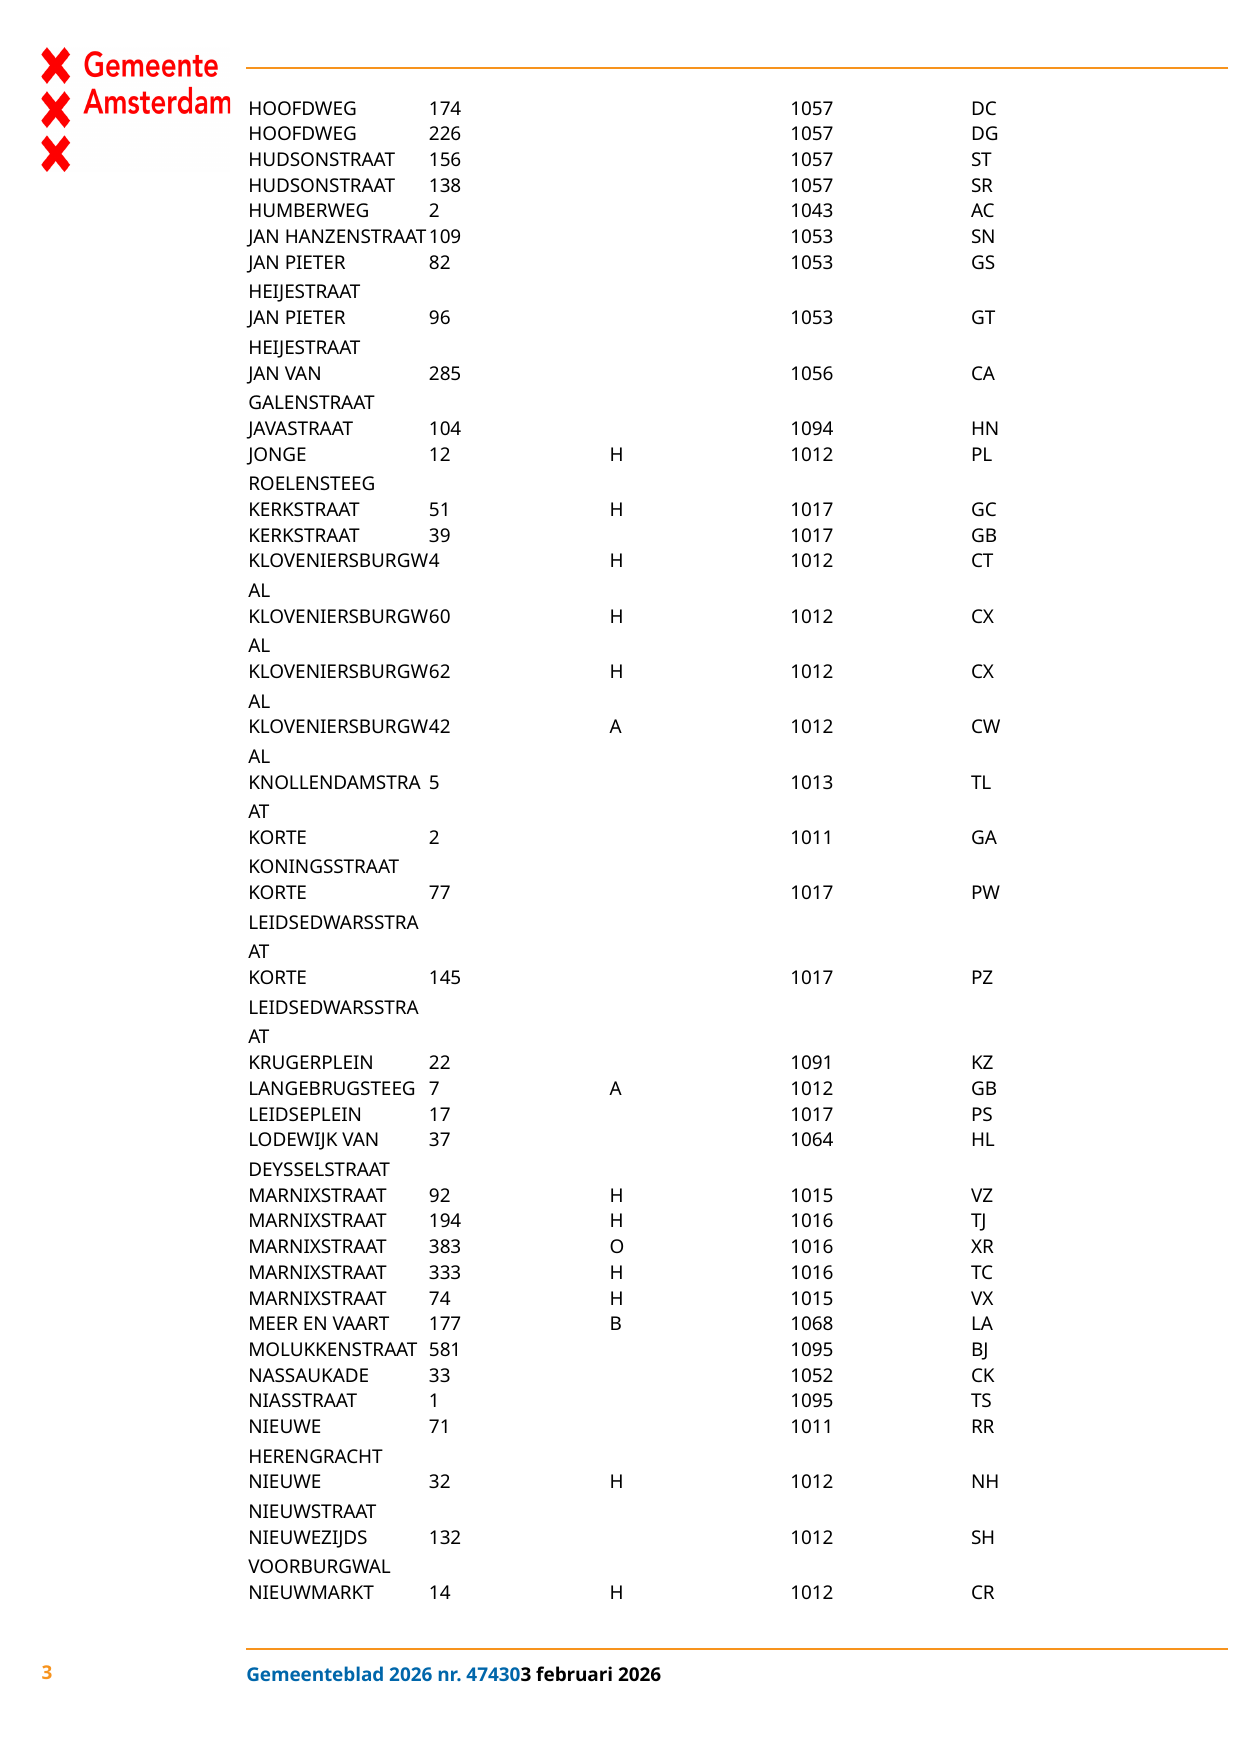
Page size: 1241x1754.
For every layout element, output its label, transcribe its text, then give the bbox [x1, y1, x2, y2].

table_cell [609, 415, 790, 441]
table_cell [609, 1362, 790, 1388]
table_cell PZ [971, 964, 1152, 1049]
table_cell A [609, 1075, 790, 1101]
table_cell 62 [429, 658, 609, 713]
table_cell 32 [429, 1469, 609, 1524]
table_cell [609, 1336, 790, 1362]
table_cell KLOVENIERSBURGWAL [248, 548, 429, 603]
table_cell CW [971, 714, 1152, 769]
table_cell PL [971, 441, 1152, 496]
table_cell HOOFDWEG [248, 95, 429, 121]
table_cell KLOVENIERSBURGWAL [248, 714, 429, 769]
table_cell GB [971, 522, 1152, 548]
table_cell MARNIXSTRAAT [248, 1285, 429, 1310]
table_cell [609, 769, 790, 824]
table_cell AC [971, 198, 1152, 223]
table_cell MEER EN VAART [248, 1310, 429, 1336]
table_cell 1011 [790, 824, 971, 879]
table_cell 174 [429, 95, 609, 121]
table_cell 156 [429, 146, 609, 172]
picture [41, 47, 231, 172]
table_cell GC [971, 496, 1152, 522]
table_cell [609, 172, 790, 198]
table_cell 1057 [790, 95, 971, 121]
table_cell [609, 1049, 790, 1075]
table_cell NIEUWE HERENGRACHT [248, 1413, 429, 1469]
table_cell 109 [429, 224, 609, 249]
table_cell JAVASTRAAT [248, 415, 429, 441]
table_cell [609, 1101, 790, 1126]
table_cell 1094 [790, 415, 971, 441]
table_cell 1012 [790, 1579, 971, 1605]
table_cell BJ [971, 1336, 1152, 1362]
table_cell JAN PIETER HEIJESTRAAT [248, 305, 429, 360]
table_cell 37 [429, 1126, 609, 1182]
table_cell 1012 [790, 603, 971, 658]
table_cell 96 [429, 305, 609, 360]
table_cell 1015 [790, 1182, 971, 1207]
table_cell [609, 305, 790, 360]
table_cell HL [971, 1126, 1152, 1182]
table_cell LA [971, 1310, 1152, 1336]
table_cell MARNIXSTRAAT [248, 1259, 429, 1285]
table_cell [609, 522, 790, 548]
table_cell H [609, 1182, 790, 1207]
table_cell 104 [429, 415, 609, 441]
table_cell [609, 824, 790, 879]
table_cell 1017 [790, 496, 971, 522]
table_cell LANGEBRUGSTEEG [248, 1075, 429, 1101]
table_cell KORTE LEIDSEDWARSSTRAAT [248, 964, 429, 1049]
table_cell 1016 [790, 1233, 971, 1259]
table_cell KORTE LEIDSEDWARSSTRAAT [248, 880, 429, 964]
table_cell LEIDSEPLEIN [248, 1101, 429, 1126]
table_cell KLOVENIERSBURGWAL [248, 603, 429, 658]
table_cell TS [971, 1388, 1152, 1413]
table_cell 14 [429, 1579, 609, 1605]
table_cell SH [971, 1524, 1152, 1579]
table_cell PS [971, 1101, 1152, 1126]
table_cell HOOFDWEG [248, 121, 429, 146]
table_cell H [609, 548, 790, 603]
table_cell LODEWIJK VAN DEYSSELSTRAAT [248, 1126, 429, 1182]
table_cell 1016 [790, 1259, 971, 1285]
table_cell JAN VAN GALENSTRAAT [248, 360, 429, 415]
table_cell H [609, 658, 790, 713]
table_cell 1017 [790, 964, 971, 1049]
table_cell 1091 [790, 1049, 971, 1075]
table_cell H [609, 1469, 790, 1524]
table_cell MARNIXSTRAAT [248, 1233, 429, 1259]
table_cell H [609, 1259, 790, 1285]
table_cell KLOVENIERSBURGWAL [248, 658, 429, 713]
table_cell ST [971, 146, 1152, 172]
table_cell 22 [429, 1049, 609, 1075]
table_cell 177 [429, 1310, 609, 1336]
table_cell 1095 [790, 1336, 971, 1362]
table_cell HUDSONSTRAAT [248, 172, 429, 198]
table_cell 1043 [790, 198, 971, 223]
table_cell NASSAUKADE [248, 1362, 429, 1388]
table_cell KERKSTRAAT [248, 522, 429, 548]
table_cell NIEUWMARKT [248, 1579, 429, 1605]
table_cell [609, 224, 790, 249]
table_cell PW [971, 880, 1152, 964]
table_cell HN [971, 415, 1152, 441]
table_cell 1017 [790, 522, 971, 548]
table_cell 77 [429, 880, 609, 964]
table_cell [609, 880, 790, 964]
table_cell 581 [429, 1336, 609, 1362]
table_cell 138 [429, 172, 609, 198]
table_cell NIASSTRAAT [248, 1388, 429, 1413]
table_cell [609, 146, 790, 172]
table_cell 60 [429, 603, 609, 658]
table_cell 1056 [790, 360, 971, 415]
table_cell CK [971, 1362, 1152, 1388]
table_cell 7 [429, 1075, 609, 1101]
table_cell 1015 [790, 1285, 971, 1310]
table_cell 33 [429, 1362, 609, 1388]
table_cell KRUGERPLEIN [248, 1049, 429, 1075]
table_cell H [609, 496, 790, 522]
table_cell RR [971, 1413, 1152, 1469]
table_cell MOLUKKENSTRAAT [248, 1336, 429, 1362]
table_cell 132 [429, 1524, 609, 1579]
table_cell 1012 [790, 714, 971, 769]
table_cell GS [971, 249, 1152, 304]
table_cell [609, 121, 790, 146]
table_cell TJ [971, 1208, 1152, 1233]
table_cell KORTE KONINGSSTRAAT [248, 824, 429, 879]
table_cell 71 [429, 1413, 609, 1469]
table_cell 82 [429, 249, 609, 304]
table_cell HUDSONSTRAAT [248, 146, 429, 172]
table_cell 1017 [790, 880, 971, 964]
table_cell KNOLLENDAMSTRAAT [248, 769, 429, 824]
table_cell 5 [429, 769, 609, 824]
table_cell 383 [429, 1233, 609, 1259]
table_cell CA [971, 360, 1152, 415]
table_cell MARNIXSTRAAT [248, 1208, 429, 1233]
table_cell SN [971, 224, 1152, 249]
table_cell 1011 [790, 1413, 971, 1469]
table_cell JAN PIETER HEIJESTRAAT [248, 249, 429, 304]
table_cell 92 [429, 1182, 609, 1207]
table_cell 1017 [790, 1101, 971, 1126]
table_cell 1057 [790, 172, 971, 198]
table_cell 1068 [790, 1310, 971, 1336]
table_cell [609, 1388, 790, 1413]
table_cell 1 [429, 1388, 609, 1413]
table_cell 194 [429, 1208, 609, 1233]
table_cell 1012 [790, 1075, 971, 1101]
table_cell 333 [429, 1259, 609, 1285]
table_cell TL [971, 769, 1152, 824]
table_cell [609, 1126, 790, 1182]
table_cell 39 [429, 522, 609, 548]
table_cell CT [971, 548, 1152, 603]
table_cell [609, 964, 790, 1049]
table_cell JAN HANZENSTRAAT [248, 224, 429, 249]
table_cell 1095 [790, 1388, 971, 1413]
table_cell [609, 95, 790, 121]
table_cell 1052 [790, 1362, 971, 1388]
table_cell 1053 [790, 224, 971, 249]
table_cell 74 [429, 1285, 609, 1310]
table_cell 1053 [790, 249, 971, 304]
table_cell [609, 249, 790, 304]
table_cell 17 [429, 1101, 609, 1126]
table_cell MARNIXSTRAAT [248, 1182, 429, 1207]
table_cell 285 [429, 360, 609, 415]
table_cell 145 [429, 964, 609, 1049]
table_cell 226 [429, 121, 609, 146]
table_cell 1016 [790, 1208, 971, 1233]
table_cell JONGE ROELENSTEEG [248, 441, 429, 496]
table_cell KZ [971, 1049, 1152, 1075]
table_cell NIEUWEZIJDS VOORBURGWAL [248, 1524, 429, 1579]
table_cell CR [971, 1579, 1152, 1605]
table_cell VZ [971, 1182, 1152, 1207]
table_cell DC [971, 95, 1152, 121]
table_cell 1057 [790, 146, 971, 172]
table_cell 1012 [790, 441, 971, 496]
table_cell 1013 [790, 769, 971, 824]
table_cell 1012 [790, 1469, 971, 1524]
table_cell DG [971, 121, 1152, 146]
table_cell CX [971, 603, 1152, 658]
table_cell 1012 [790, 548, 971, 603]
table_cell 2 [429, 198, 609, 223]
table_cell H [609, 1208, 790, 1233]
table_cell CX [971, 658, 1152, 713]
table_cell XR [971, 1233, 1152, 1259]
table_cell 42 [429, 714, 609, 769]
table_cell 1012 [790, 658, 971, 713]
table_cell [609, 1524, 790, 1579]
table_cell 51 [429, 496, 609, 522]
table_cell TC [971, 1259, 1152, 1285]
table_cell H [609, 603, 790, 658]
table_cell GB [971, 1075, 1152, 1101]
table_cell 1012 [790, 1524, 971, 1579]
table_cell 4 [429, 548, 609, 603]
table_cell HUMBERWEG [248, 198, 429, 223]
table_cell 12 [429, 441, 609, 496]
table_cell [609, 198, 790, 223]
table_cell NH [971, 1469, 1152, 1524]
table_cell H [609, 1579, 790, 1605]
table_cell H [609, 441, 790, 496]
table_cell B [609, 1310, 790, 1336]
table_cell GA [971, 824, 1152, 879]
table_cell 1053 [790, 305, 971, 360]
table_cell KERKSTRAAT [248, 496, 429, 522]
table_cell [609, 1413, 790, 1469]
table_cell [609, 360, 790, 415]
table_cell 1057 [790, 121, 971, 146]
table_cell 2 [429, 824, 609, 879]
table_cell VX [971, 1285, 1152, 1310]
table_cell SR [971, 172, 1152, 198]
table_cell 1064 [790, 1126, 971, 1182]
table_cell NIEUWE NIEUWSTRAAT [248, 1469, 429, 1524]
table_cell O [609, 1233, 790, 1259]
table_cell A [609, 714, 790, 769]
table_cell GT [971, 305, 1152, 360]
table_cell H [609, 1285, 790, 1310]
